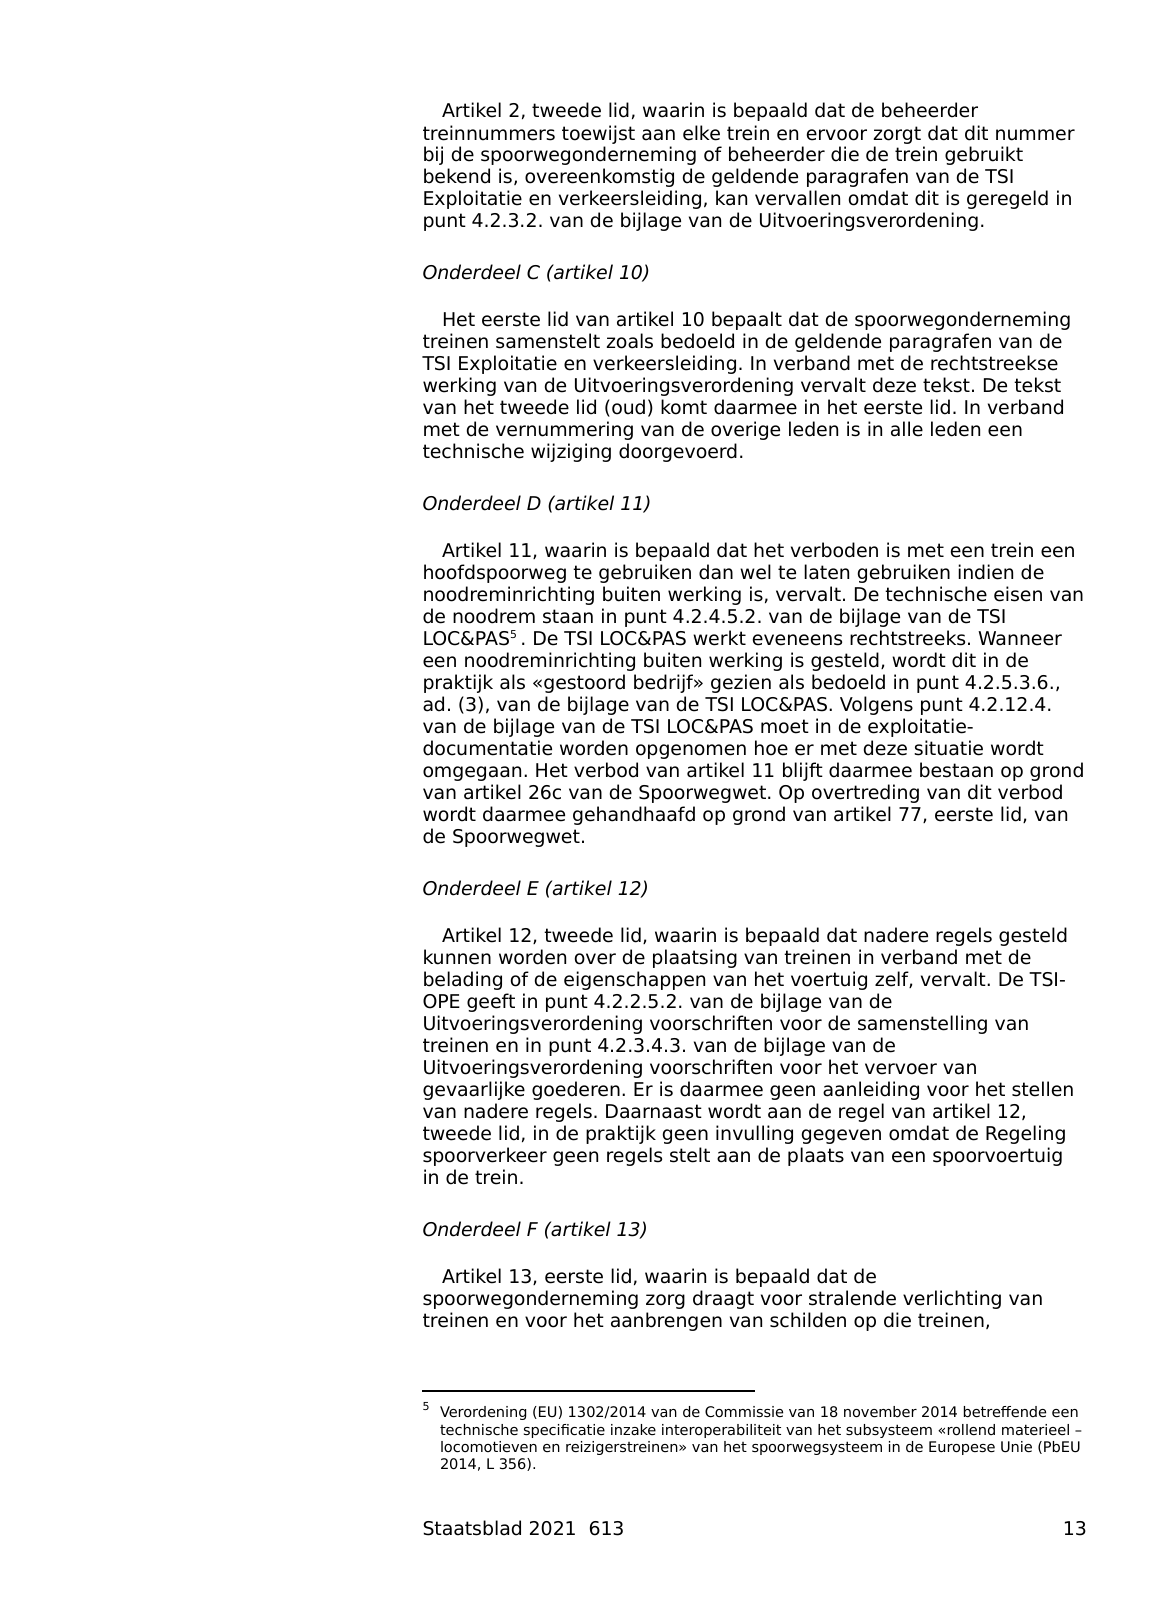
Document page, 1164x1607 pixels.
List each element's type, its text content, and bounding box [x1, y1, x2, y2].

text Artikel 2, tweede lid, waarin is bepaald dat de beheerder treinnummers toewijst aan elke trein en ervoor zorgt dat dit nummer bij de spoorwegonderneming of beheerder die de trein gebruikt bekend is, overeenkomstig de geldende paragrafen van de TSI Exploitatie en verkeersleiding, kan vervallen omdat dit is geregeld in punt 4.2.3.2. van de bijlage van de Uitvoeringsverordening. [422, 100, 1087, 232]
subtitle Onderdeel D (artikel 11) [422, 493, 1087, 515]
text Het eerste lid van artikel 10 bepaalt dat de spoorwegonderneming treinen samenstelt zoals bedoeld in de geldende paragrafen van de TSI Exploitatie en verkeersleiding. In verband met de rechtstreekse werking van de Uitvoeringsverordening vervalt deze tekst. De tekst van het tweede lid (oud) komt daarmee in het eerste lid. In verband met de vernummering van de overige leden is in alle leden een technische wijziging doorgevoerd. [422, 309, 1087, 463]
subtitle Onderdeel C (artikel 10) [422, 262, 1087, 284]
text Artikel 11, waarin is bepaald dat het verboden is met een trein een hoofdspoorweg te gebruiken dan wel te laten gebruiken indien de noodreminrichting buiten werking is, vervalt. De technische eisen van de noodrem staan in punt 4.2.4.5.2. van de bijlage van de TSI LOC&PAS. De TSI LOC&PAS werkt eveneens rechtstreeks. Wanneer een noodreminrichting buiten werking is gesteld, wordt dit in de praktijk als «gestoord bedrijf» gezien als bedoeld in punt 4.2.5.3.6., ad. (3), van de bijlage van de TSI LOC&PAS. Volgens punt 4.2.12.4. van de bijlage van de TSI LOC&PAS moet in de exploitatie-documentatie worden opgenomen hoe er met deze situatie wordt omgegaan. Het verbod van artikel 11 blijft daarmee bestaan op grond van artikel 26c van de Spoorwegwet. Op overtreding van dit verbod wordt daarmee gehandhaafd op grond van artikel 77, eerste lid, van de Spoorwegwet. [422, 540, 1087, 848]
text Verordening (EU) 1302/2014 van de Commissie van 18 november 2014 betreffende een technische specificatie inzake interoperabiliteit van het subsysteem «rollend materieel – locomotieven en reizigerstreinen» van het spoorwegsysteem in de Europese Unie (PbEU 2014, L 356). [422, 1400, 1087, 1473]
text Artikel 13, eerste lid, waarin is bepaald dat de spoorwegonderneming zorg draagt voor stralende verlichting van treinen en voor het aanbrengen van schilden op die treinen, [422, 1266, 1087, 1331]
text Artikel 12, tweede lid, waarin is bepaald dat nadere regels gesteld kunnen worden over de plaatsing van treinen in verband met de belading of de eigenschappen van het voertuig zelf, vervalt. De TSI-OPE geeft in punt 4.2.2.5.2. van de bijlage van de Uitvoeringsverordening voorschriften voor de samenstelling van treinen en in punt 4.2.3.4.3. van de bijlage van de Uitvoeringsverordening voorschriften voor het vervoer van gevaarlijke goederen. Er is daarmee geen aanleiding voor het stellen van nadere regels. Daarnaast wordt aan de regel van artikel 12, tweede lid, in de praktijk geen invulling gegeven omdat de Regeling spoorverkeer geen regels stelt aan de plaats van een spoorvoertuig in de trein. [422, 925, 1087, 1188]
subtitle Onderdeel E (artikel 12) [422, 878, 1087, 900]
subtitle Onderdeel F (artikel 13) [422, 1218, 1087, 1241]
